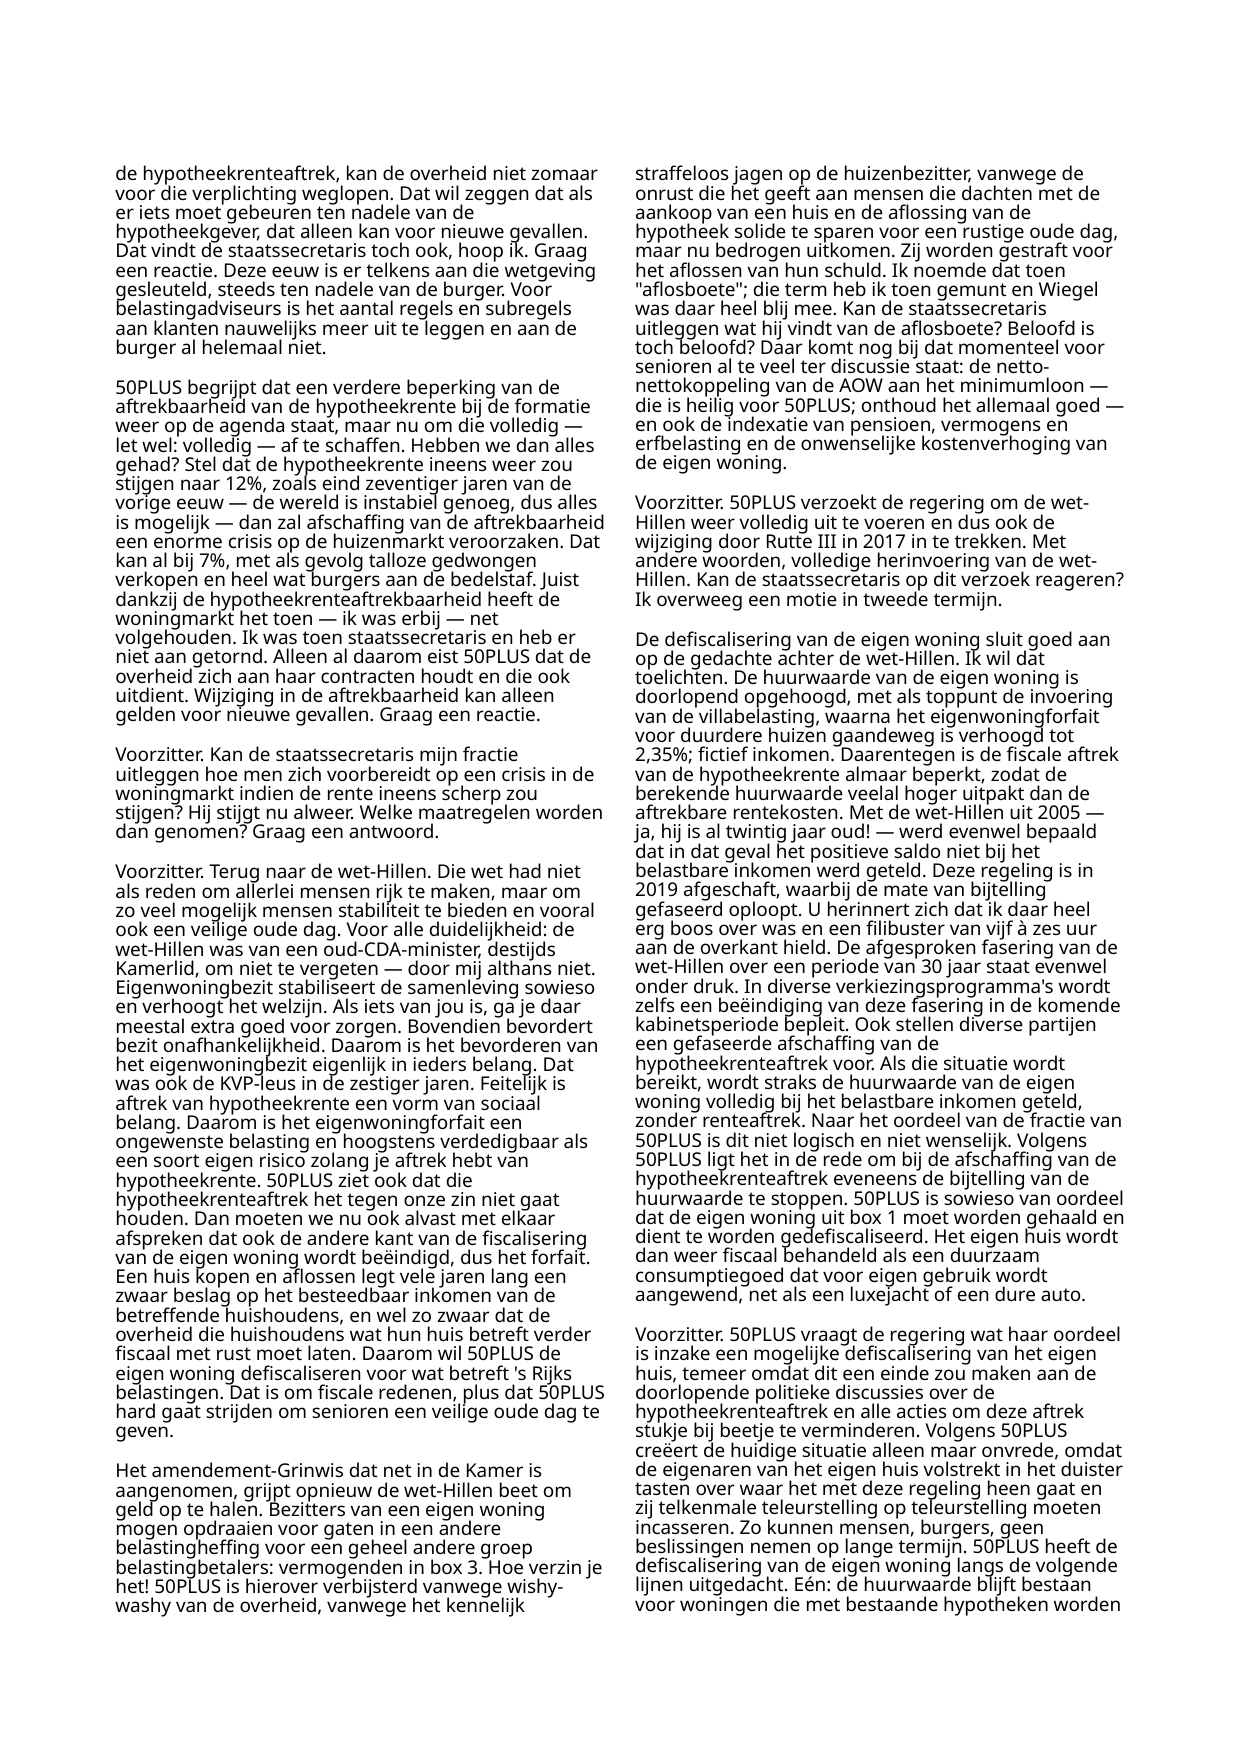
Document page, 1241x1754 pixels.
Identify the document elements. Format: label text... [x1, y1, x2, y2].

text Voorzitter. 50PLUS verzoekt de regering om de wet-Hillen weer volledig uit te voeren en dus ook de wijziging door Rutte III in 2017 in te trekken. Met andere woorden, volledige herinvoering van de wet-Hillen. Kan de staatssecretaris op dit verzoek reageren? Ik overweeg een motie in tweede termijn. [635, 494, 1125, 610]
text Voorzitter. Kan de staatssecretaris mijn fractie uitleggen hoe men zich voorbereidt op een crisis in de woningmarkt indien de rente ineens scherp zou stijgen? Hij stijgt nu alweer. Welke maatregelen worden dan genomen? Graag een antwoord. [115, 746, 605, 843]
text Voorzitter. 50PLUS vraagt de regering wat haar oordeel is inzake een mogelijke defiscalisering van het eigen huis, temeer omdat dit een einde zou maken aan de doorlopende politieke discussies over de hypotheekrenteaftrek en alle acties om deze aftrek stukje bij beetje te verminderen. Volgens 50PLUS creëert de huidige situatie alleen maar onvrede, omdat de eigenaren van het eigen huis volstrekt in het duister tasten over waar het met deze regeling heen gaat en zij telkenmale teleurstelling op teleurstelling moeten incasseren. Zo kunnen mensen, burgers, geen beslissingen nemen op lange termijn. 50PLUS heeft de defiscalisering van de eigen woning langs de volgende lijnen uitgedacht. Eén: de huurwaarde blijft bestaan voor woningen die met bestaande hypotheken worden [635, 1326, 1125, 1615]
text de hypotheekrenteaftrek, kan de overheid niet zomaar voor die verplichting weglopen. Dat wil zeggen dat als er iets moet gebeuren ten nadele van de hypotheekgever, dat alleen kan voor nieuwe gevallen. Dat vindt de staatssecretaris toch ook, hoop ik. Graag een reactie. Deze eeuw is er telkens aan die wetgeving gesleuteld, steeds ten nadele van de burger. Voor belastingadviseurs is het aantal regels en subregels aan klanten nauwelijks meer uit te leggen en aan de burger al helemaal niet. [115, 165, 605, 358]
text straffeloos jagen op de huizenbezitter, vanwege de onrust die het geeft aan mensen die dachten met de aankoop van een huis en de aflossing van de hypotheek solide te sparen voor een rustige oude dag, maar nu bedrogen uitkomen. Zij worden gestraft voor het aflossen van hun schuld. Ik noemde dat toen "aflosboete"; die term heb ik toen gemunt en Wiegel was daar heel blij mee. Kan de staatssecretaris uitleggen wat hij vindt van de aflosboete? Beloofd is toch beloofd? Daar komt nog bij dat momenteel voor senioren al te veel ter discussie staat: de netto-nettokoppeling van de AOW aan het minimumloon — die is heilig voor 50PLUS; onthoud het allemaal goed — en ook de indexatie van pensioen, vermogens en erfbelasting en de onwenselijke kostenverhoging van de eigen woning. [635, 165, 1125, 474]
text Het amendement-Grinwis dat net in de Kamer is aangenomen, grijpt opnieuw de wet-Hillen beet om geld op te halen. Bezitters van een eigen woning mogen opdraaien voor gaten in een andere belastingheffing voor een geheel andere groep belastingbetalers: vermogenden in box 3. Hoe verzin je het! 50PLUS is hierover verbijsterd vanwege wishy-washy van de overheid, vanwege het kennelijk [115, 1462, 605, 1616]
text 50PLUS begrijpt dat een verdere beperking van de aftrekbaarheid van de hypotheekrente bij de formatie weer op de agenda staat, maar nu om die volledig — let wel: volledig — af te schaffen. Hebben we dan alles gehad? Stel dat de hypotheekrente ineens weer zou stijgen naar 12%, zoals eind zeventiger jaren van de vorige eeuw — de wereld is instabiel genoeg, dus alles is mogelijk — dan zal afschaffing van de aftrekbaarheid een enorme crisis op de huizenmarkt veroorzaken. Dat kan al bij 7%, met als gevolg talloze gedwongen verkopen en heel wat burgers aan de bedelstaf. Juist dankzij de hypotheekrenteaftrekbaarheid heeft de woningmarkt het toen — ik was erbij — net volgehouden. Ik was toen staatssecretaris en heb er niet aan getornd. Alleen al daarom eist 50PLUS dat de overheid zich aan haar contracten houdt en die ook uitdient. Wijziging in de aftrekbaarheid kan alleen gelden voor nieuwe gevallen. Graag een reactie. [115, 379, 605, 726]
text Voorzitter. Terug naar de wet-Hillen. Die wet had niet als reden om allerlei mensen rijk te maken, maar om zo veel mogelijk mensen stabiliteit te bieden en vooral ook een veilige oude dag. Voor alle duidelijkheid: de wet-Hillen was van een oud-CDA-minister, destijds Kamerlid, om niet te vergeten — door mij althans niet. Eigenwoningbezit stabiliseert de samenleving sowieso en verhoogt het welzijn. Als iets van jou is, ga je daar meestal extra goed voor zorgen. Bovendien bevordert bezit onafhankelijkheid. Daarom is het bevorderen van het eigenwoningbezit eigenlijk in ieders belang. Dat was ook de KVP-leus in de zestiger jaren. Feitelijk is aftrek van hypotheekrente een vorm van sociaal belang. Daarom is het eigenwoningforfait een ongewenste belasting en hoogstens verdedigbaar als een soort eigen risico zolang je aftrek hebt van hypotheekrente. 50PLUS ziet ook dat die hypotheekrenteaftrek het tegen onze zin niet gaat houden. Dan moeten we nu ook alvast met elkaar afspreken dat ook de andere kant van de fiscalisering van de eigen woning wordt beëindigd, dus het forfait. Een huis kopen en aflossen legt vele jaren lang een zwaar beslag op het besteedbaar inkomen van de betreffende huishoudens, en wel zo zwaar dat de overheid die huishoudens wat hun huis betreft verder fiscaal met rust moet laten. Daarom wil 50PLUS de eigen woning defiscaliseren voor wat betreft 's Rijks belastingen. Dat is om fiscale redenen, plus dat 50PLUS hard gaat strijden om senioren een veilige oude dag te geven. [115, 863, 605, 1442]
text De defiscalisering van de eigen woning sluit goed aan op de gedachte achter de wet-Hillen. Ik wil dat toelichten. De huurwaarde van de eigen woning is doorlopend opgehoogd, met als toppunt de invoering van de villabelasting, waarna het eigenwoningforfait voor duurdere huizen gaandeweg is verhoogd tot 2,35%; fictief inkomen. Daarentegen is de fiscale aftrek van de hypotheekrente almaar beperkt, zodat de berekende huurwaarde veelal hoger uitpakt dan de aftrekbare rentekosten. Met de wet-Hillen uit 2005 — ja, hij is al twintig jaar oud! — werd evenwel bepaald dat in dat geval het positieve saldo niet bij het belastbare inkomen werd geteld. Deze regeling is in 2019 afgeschaft, waarbij de mate van bijtelling gefaseerd oploopt. U herinnert zich dat ik daar heel erg boos over was en een filibuster van vijf à zes uur aan de overkant hield. De afgesproken fasering van de wet-Hillen over een periode van 30 jaar staat evenwel onder druk. In diverse verkiezingsprogramma's wordt zelfs een beëindiging van deze fasering in de komende kabinetsperiode bepleit. Ook stellen diverse partijen een gefaseerde afschaffing van de hypotheekrenteaftrek voor. Als die situatie wordt bereikt, wordt straks de huurwaarde van de eigen woning volledig bij het belastbare inkomen geteld, zonder renteaftrek. Naar het oordeel van de fractie van 50PLUS is dit niet logisch en niet wenselijk. Volgens 50PLUS ligt het in de rede om bij de afschaffing van de hypotheekrenteaftrek eveneens de bijtelling van de huurwaarde te stoppen. 50PLUS is sowieso van oordeel dat de eigen woning uit box 1 moet worden gehaald en dient te worden gedefiscaliseerd. Het eigen huis wordt dan weer fiscaal behandeld als een duurzaam consumptiegoed dat voor eigen gebruik wordt aangewend, net als een luxejacht of een dure auto. [635, 631, 1125, 1305]
